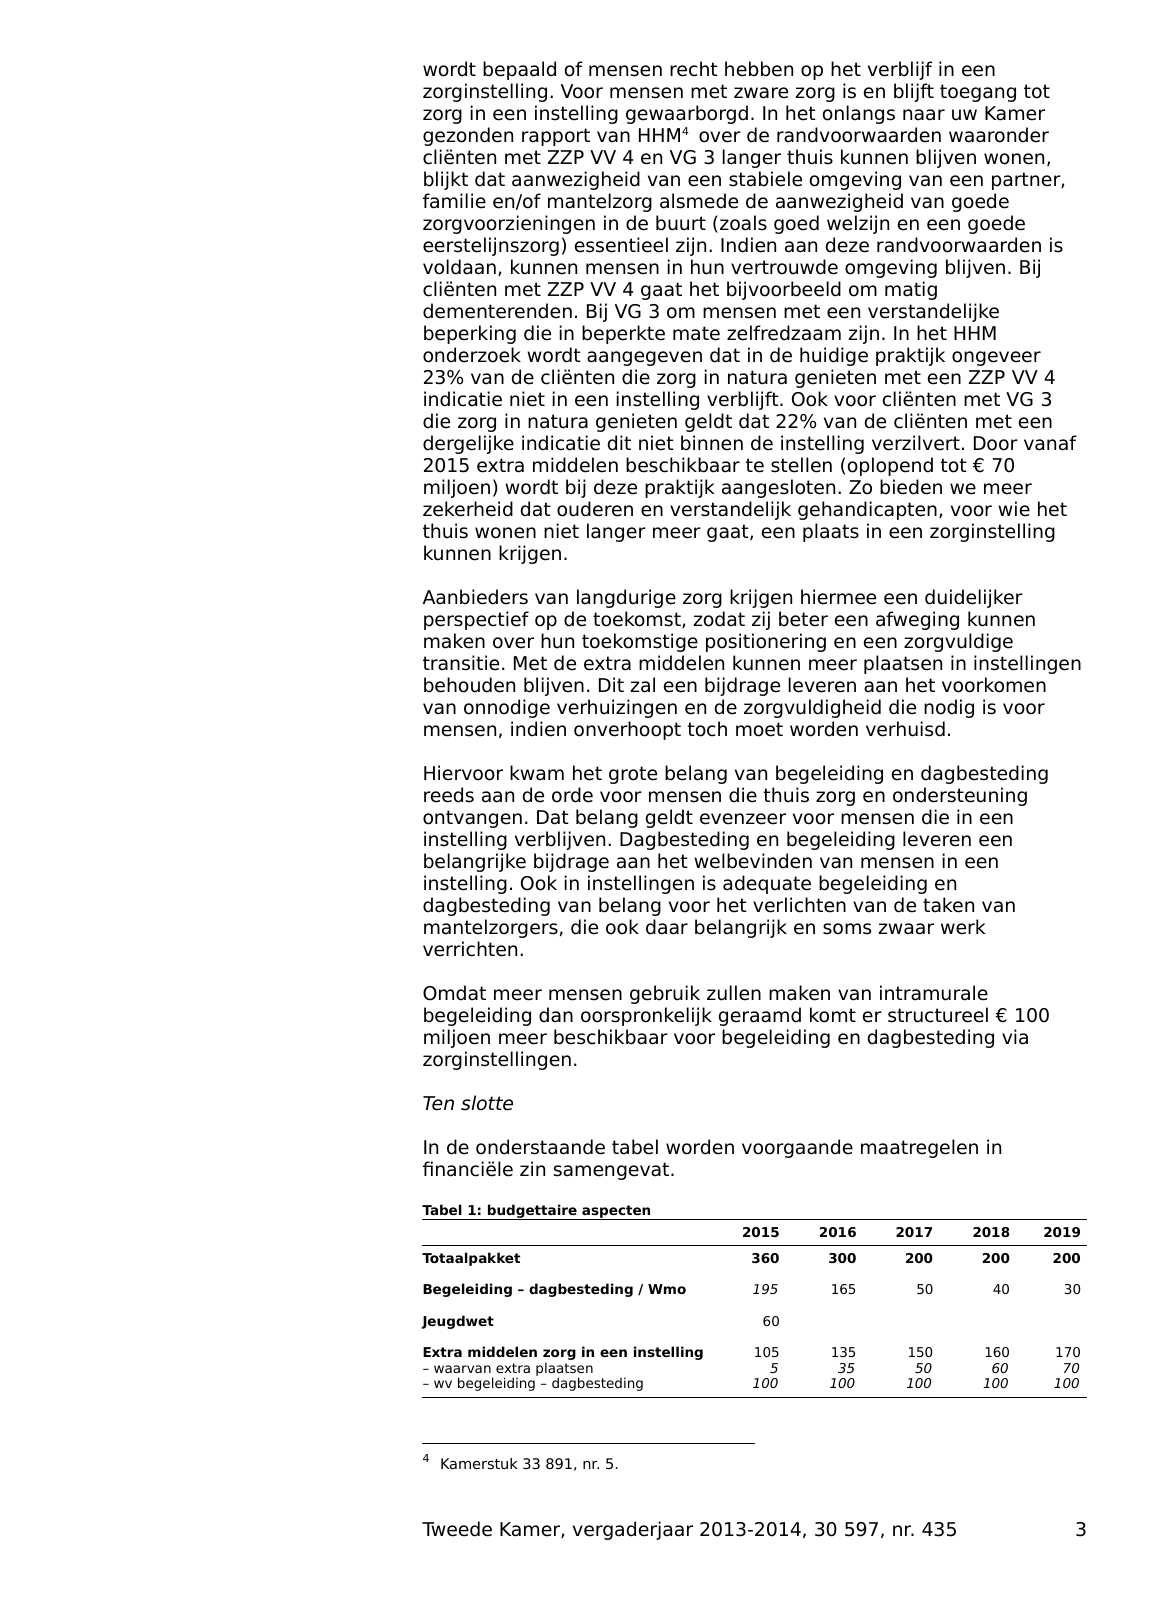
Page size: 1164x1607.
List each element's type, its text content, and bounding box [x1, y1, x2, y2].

table_cell [422, 1266, 709, 1282]
table_cell 170 [1016, 1345, 1087, 1361]
table_cell 200 [939, 1246, 1016, 1266]
table_cell [939, 1329, 1016, 1345]
table_cell [862, 1298, 939, 1313]
table_cell 30 [1016, 1282, 1087, 1298]
table_cell 50 [862, 1282, 939, 1298]
table_cell [785, 1298, 862, 1313]
text Aanbieders van langdurige zorg krijgen hiermee een duidelijker perspectief op de toekomst, zodat zij beter een afweging kunnen maken over hun toekomstige positionering en een zorgvuldige transitie. Met de extra middelen kunnen meer plaatsen in instellingen behouden blijven. Dit zal een bijdrage leveren aan het voorkomen van onnodige verhuizingen en de zorgvuldigheid die nodig is voor mensen, indien onverhoopt toch moet worden verhuisd. [422, 587, 1087, 741]
table_cell 40 [939, 1282, 1016, 1298]
table_cell 2016 [785, 1220, 862, 1245]
table_cell [1016, 1298, 1087, 1313]
table_cell [785, 1314, 862, 1329]
table_cell 200 [862, 1246, 939, 1266]
table_cell [862, 1329, 939, 1345]
table_cell 2018 [939, 1220, 1016, 1245]
table_cell – waarvan extra plaatsen [422, 1361, 709, 1376]
table_cell 60 [939, 1361, 1016, 1376]
text Omdat meer mensen gebruik zullen maken van intramurale begeleiding dan oorspronkelijk geraamd komt er structureel € 100 miljoen meer beschikbaar voor begeleiding en dagbesteding via zorginstellingen. [422, 983, 1087, 1071]
table_cell 100 [862, 1376, 939, 1397]
table_cell 200 [1016, 1246, 1087, 1266]
text In de onderstaande tabel worden voorgaande maatregelen in financiële zin samengevat. [422, 1137, 1087, 1181]
table_cell [709, 1329, 785, 1345]
table_cell 360 [709, 1246, 785, 1266]
table_cell 100 [785, 1376, 862, 1397]
text Kamerstuk 33 891, nr. 5. [422, 1452, 1087, 1474]
table_cell 2019 [1016, 1220, 1087, 1245]
table_cell Extra middelen zorg in een instelling [422, 1345, 709, 1361]
table_cell 100 [1016, 1376, 1087, 1397]
table_cell [939, 1314, 1016, 1329]
table_cell [1016, 1266, 1087, 1282]
table_cell 50 [862, 1361, 939, 1376]
table_cell 100 [939, 1376, 1016, 1397]
table_cell 35 [785, 1361, 862, 1376]
table_cell 165 [785, 1282, 862, 1298]
table_cell 2015 [709, 1220, 785, 1245]
table_cell [422, 1329, 709, 1345]
table_cell 60 [709, 1314, 785, 1329]
table_cell [785, 1266, 862, 1282]
table_cell Totaalpakket [422, 1246, 709, 1266]
table_cell – wv begeleiding – dagbesteding [422, 1376, 709, 1397]
table_cell [709, 1298, 785, 1313]
table_cell 195 [709, 1282, 785, 1298]
table_cell [785, 1329, 862, 1345]
table_cell Jeugdwet [422, 1314, 709, 1329]
table_cell 2017 [862, 1220, 939, 1245]
text Hiervoor kwam het grote belang van begeleiding en dagbesteding reeds aan de orde voor mensen die thuis zorg en ondersteuning ontvangen. Dat belang geldt evenzeer voor mensen die in een instelling verblijven. Dagbesteding en begeleiding leveren een belangrijke bijdrage aan het welbevinden van mensen in een instelling. Ook in instellingen is adequate begeleiding en dagbesteding van belang voor het verlichten van de taken van mantelzorgers, die ook daar belangrijk en soms zwaar werk verrichten. [422, 763, 1087, 961]
table_cell 105 [709, 1345, 785, 1361]
table_cell [709, 1266, 785, 1282]
table_cell 300 [785, 1246, 862, 1266]
table_cell [422, 1220, 709, 1245]
table_cell [939, 1266, 1016, 1282]
table_cell [939, 1298, 1016, 1313]
table_cell [1016, 1329, 1087, 1345]
table_cell 135 [785, 1345, 862, 1361]
table_cell [862, 1314, 939, 1329]
text wordt bepaald of mensen recht hebben op het verblijf in een zorginstelling. Voor mensen met zware zorg is en blijft toegang tot zorg in een instelling gewaarborgd. In het onlangs naar uw Kamer gezonden rapport van HHM over de randvoorwaarden waaronder cliënten met ZZP VV 4 en VG 3 langer thuis kunnen blijven wonen, blijkt dat aanwezigheid van een stabiele omgeving van een partner, familie en/of mantelzorg alsmede de aanwezigheid van goede zorgvoorzieningen in de buurt (zoals goed welzijn en een goede eerstelijnszorg) essentieel zijn. Indien aan deze randvoorwaarden is voldaan, kunnen mensen in hun vertrouwde omgeving blijven. Bij cliënten met ZZP VV 4 gaat het bijvoorbeeld om matig dementerenden. Bij VG 3 om mensen met een verstandelijke beperking die in beperkte mate zelfredzaam zijn. In het HHM onderzoek wordt aangegeven dat in de huidige praktijk ongeveer 23% van de cliënten die zorg in natura genieten met een ZZP VV 4 indicatie niet in een instelling verblijft. Ook voor cliënten met VG 3 die zorg in natura genieten geldt dat 22% van de cliënten met een dergelijke indicatie dit niet binnen de instelling verzilvert. Door vanaf 2015 extra middelen beschikbaar te stellen (oplopend tot € 70 miljoen) wordt bij deze praktijk aangesloten. Zo bieden we meer zekerheid dat ouderen en verstandelijk gehandicapten, voor wie het thuis wonen niet langer meer gaat, een plaats in een zorginstelling kunnen krijgen. [422, 59, 1087, 564]
table_cell 150 [862, 1345, 939, 1361]
subtitle Ten slotte [422, 1093, 1087, 1115]
table_cell [422, 1298, 709, 1313]
table_cell [862, 1266, 939, 1282]
table_cell [1016, 1314, 1087, 1329]
table_cell 160 [939, 1345, 1016, 1361]
table_cell 70 [1016, 1361, 1087, 1376]
table_header Tabel 1: budgettaire aspecten [422, 1203, 1087, 1219]
table_cell 100 [709, 1376, 785, 1397]
table_cell 5 [709, 1361, 785, 1376]
table_cell Begeleiding – dagbesteding / Wmo [422, 1282, 709, 1298]
